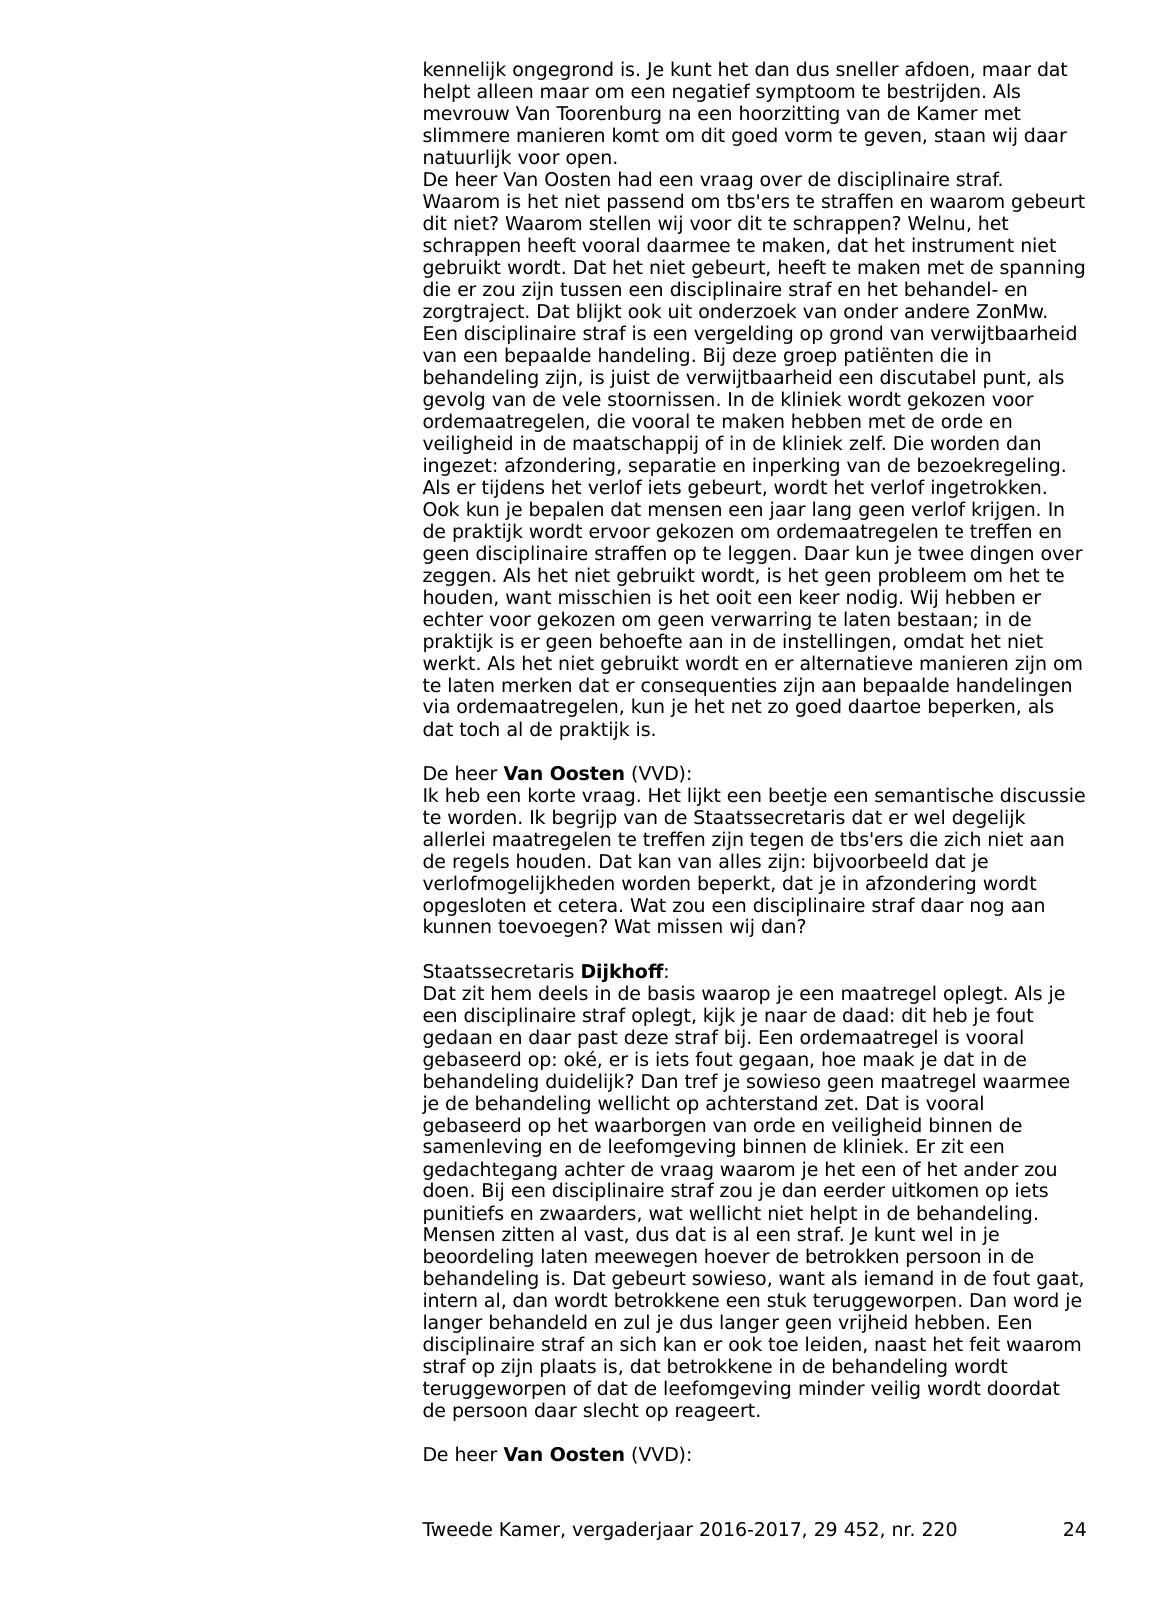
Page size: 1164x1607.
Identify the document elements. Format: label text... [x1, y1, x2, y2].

text Staatssecretaris Dijkhoff: [422, 961, 1087, 983]
text Ik heb een korte vraag. Het lijkt een beetje een semantische discussie te worden. Ik begrijp van de Staatssecretaris dat er wel degelijk allerlei maatregelen te treffen zijn tegen de tbs'ers die zich niet aan de regels houden. Dat kan van alles zijn: bijvoorbeeld dat je verlofmogelijkheden worden beperkt, dat je in afzondering wordt opgesloten et cetera. Wat zou een disciplinaire straf daar nog aan kunnen toevoegen? Wat missen wij dan? [422, 784, 1087, 938]
text De heer Van Oosten had een vraag over de disciplinaire straf. Waarom is het niet passend om tbs'ers te straffen en waarom gebeurt dit niet? Waarom stellen wij voor dit te schrappen? Welnu, het schrappen heeft vooral daarmee te maken, dat het instrument niet gebruikt wordt. Dat het niet gebeurt, heeft te maken met de spanning die er zou zijn tussen een disciplinaire straf en het behandel- en zorgtraject. Dat blijkt ook uit onderzoek van onder andere ZonMw. Een disciplinaire straf is een vergelding op grond van verwijtbaarheid van een bepaalde handeling. Bij deze groep patiënten die in behandeling zijn, is juist de verwijtbaarheid een discutabel punt, als gevolg van de vele stoornissen. In de kliniek wordt gekozen voor ordemaatregelen, die vooral te maken hebben met de orde en veiligheid in de maatschappij of in de kliniek zelf. Die worden dan ingezet: afzondering, separatie en inperking van de bezoekregeling. Als er tijdens het verlof iets gebeurt, wordt het verlof ingetrokken. Ook kun je bepalen dat mensen een jaar lang geen verlof krijgen. In de praktijk wordt ervoor gekozen om ordemaatregelen te treffen en geen disciplinaire straffen op te leggen. Daar kun je twee dingen over zeggen. Als het niet gebruikt wordt, is het geen probleem om het te houden, want misschien is het ooit een keer nodig. Wij hebben er echter voor gekozen om geen verwarring te laten bestaan; in de praktijk is er geen behoefte aan in de instellingen, omdat het niet werkt. Als het niet gebruikt wordt en er alternatieve manieren zijn om te laten merken dat er consequenties zijn aan bepaalde handelingen via ordemaatregelen, kun je het net zo goed daartoe beperken, als dat toch al de praktijk is. [422, 169, 1087, 740]
text kennelijk ongegrond is. Je kunt het dan dus sneller afdoen, maar dat helpt alleen maar om een negatief symptoom te bestrijden. Als mevrouw Van Toorenburg na een hoorzitting van de Kamer met slimmere manieren komt om dit goed vorm te geven, staan wij daar natuurlijk voor open. [422, 59, 1087, 169]
text De heer Van Oosten (VVD): [422, 763, 1087, 784]
text Dat zit hem deels in de basis waarop je een maatregel oplegt. Als je een disciplinaire straf oplegt, kijk je naar de daad: dit heb je fout gedaan en daar past deze straf bij. Een ordemaatregel is vooral gebaseerd op: oké, er is iets fout gegaan, hoe maak je dat in de behandeling duidelijk? Dan tref je sowieso geen maatregel waarmee je de behandeling wellicht op achterstand zet. Dat is vooral gebaseerd op het waarborgen van orde en veiligheid binnen de samenleving en de leefomgeving binnen de kliniek. Er zit een gedachtegang achter de vraag waarom je het een of het ander zou doen. Bij een disciplinaire straf zou je dan eerder uitkomen op iets punitiefs en zwaarders, wat wellicht niet helpt in de behandeling. Mensen zitten al vast, dus dat is al een straf. Je kunt wel in je beoordeling laten meewegen hoever de betrokken persoon in de behandeling is. Dat gebeurt sowieso, want als iemand in de fout gaat, intern al, dan wordt betrokkene een stuk teruggeworpen. Dan word je langer behandeld en zul je dus langer geen vrijheid hebben. Een disciplinaire straf an sich kan er ook toe leiden, naast het feit waarom straf op zijn plaats is, dat betrokkene in de behandeling wordt teruggeworpen of dat de leefomgeving minder veilig wordt doordat de persoon daar slecht op reageert. [422, 983, 1087, 1422]
text De heer Van Oosten (VVD): [422, 1444, 1087, 1466]
